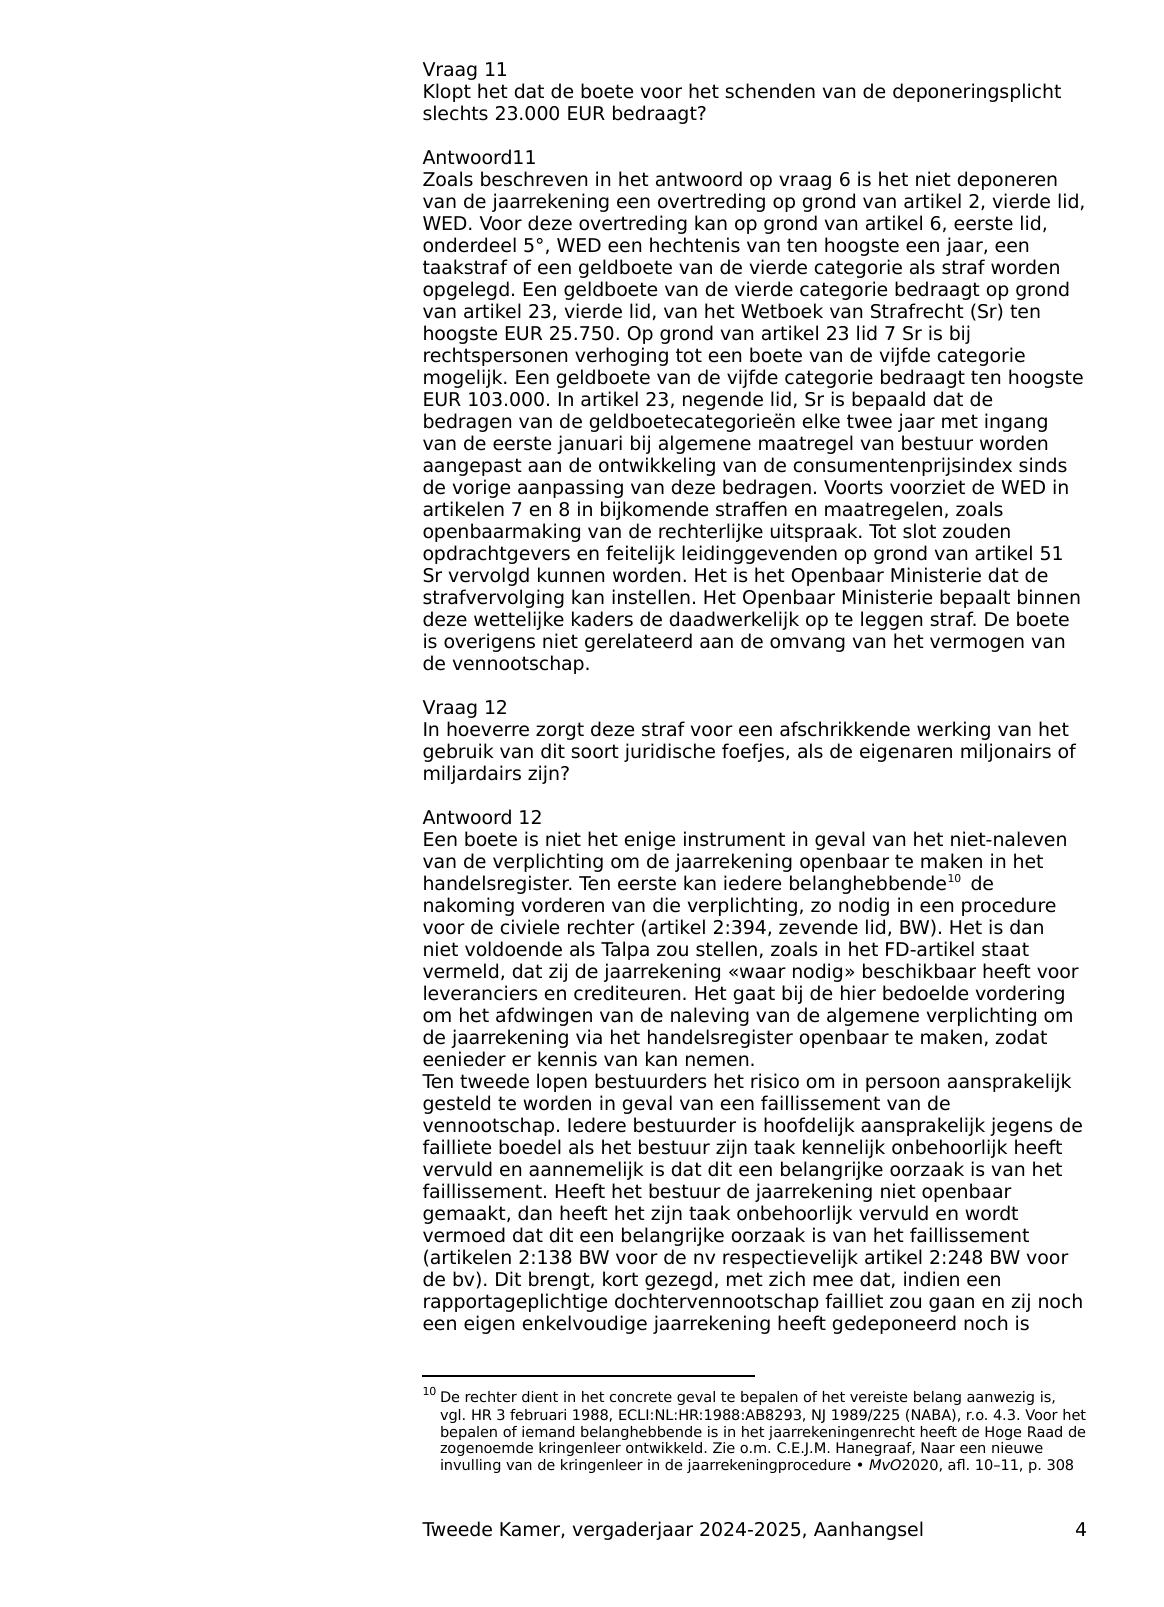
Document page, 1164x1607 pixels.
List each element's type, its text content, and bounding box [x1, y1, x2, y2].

text De rechter dient in het concrete geval te bepalen of het vereiste belang aanwezig is, vgl. HR 3 februari 1988, ECLI:NL:HR:1988:AB8293, NJ 1989/225 (NABA), r.o. 4.3. Voor het bepalen of iemand belanghebbende is in het jaarrekeningenrecht heeft de Hoge Raad de zogenoemde kringenleer ontwikkeld. Zie o.m. C.E.J.M. Hanegraaf, Naar een nieuwe invulling van de kringenleer in de jaarrekeningprocedure • MvO2020, afl. 10–11, p. 308 [422, 1385, 1087, 1474]
text In hoeverre zorgt deze straf voor een afschrikkende werking van het gebruik van dit soort juridische foefjes, als de eigenaren miljonairs of miljardairs zijn? [422, 719, 1087, 785]
text Vraag 12 [422, 697, 1087, 719]
text Antwoord11 [422, 147, 1087, 169]
text Antwoord 12 [422, 807, 1087, 829]
text Ten tweede lopen bestuurders het risico om in persoon aansprakelijk gesteld te worden in geval van een faillissement van de vennootschap. Iedere bestuurder is hoofdelijk aansprakelijk jegens de failliete boedel als het bestuur zijn taak kennelijk onbehoorlijk heeft vervuld en aannemelijk is dat dit een belangrijke oorzaak is van het faillissement. Heeft het bestuur de jaarrekening niet openbaar gemaakt, dan heeft het zijn taak onbehoorlijk vervuld en wordt vermoed dat dit een belangrijke oorzaak is van het faillissement (artikelen 2:138 BW voor de nv respectievelijk artikel 2:248 BW voor de bv). Dit brengt, kort gezegd, met zich mee dat, indien een rapportageplichtige dochtervennootschap failliet zou gaan en zij noch een eigen enkelvoudige jaarrekening heeft gedeponeerd noch is [422, 1071, 1087, 1334]
text Een boete is niet het enige instrument in geval van het niet-naleven van de verplichting om de jaarrekening openbaar te maken in het handelsregister. Ten eerste kan iedere belanghebbende de nakoming vorderen van die verplichting, zo nodig in een procedure voor de civiele rechter (artikel 2:394, zevende lid, BW). Het is dan niet voldoende als Talpa zou stellen, zoals in het FD-artikel staat vermeld, dat zij de jaarrekening «waar nodig» beschikbaar heeft voor leveranciers en crediteuren. Het gaat bij de hier bedoelde vordering om het afdwingen van de naleving van de algemene verplichting om de jaarrekening via het handelsregister openbaar te maken, zodat eenieder er kennis van kan nemen. [422, 829, 1087, 1071]
text Zoals beschreven in het antwoord op vraag 6 is het niet deponeren van de jaarrekening een overtreding op grond van artikel 2, vierde lid, WED. Voor deze overtreding kan op grond van artikel 6, eerste lid, onderdeel 5°, WED een hechtenis van ten hoogste een jaar, een taakstraf of een geldboete van de vierde categorie als straf worden opgelegd. Een geldboete van de vierde categorie bedraagt op grond van artikel 23, vierde lid, van het Wetboek van Strafrecht (Sr) ten hoogste EUR 25.750. Op grond van artikel 23 lid 7 Sr is bij rechtspersonen verhoging tot een boete van de vijfde categorie mogelijk. Een geldboete van de vijfde categorie bedraagt ten hoogste EUR 103.000. In artikel 23, negende lid, Sr is bepaald dat de bedragen van de geldboetecategorieën elke twee jaar met ingang van de eerste januari bij algemene maatregel van bestuur worden aangepast aan de ontwikkeling van de consumentenprijsindex sinds de vorige aanpassing van deze bedragen. Voorts voorziet de WED in artikelen 7 en 8 in bijkomende straffen en maatregelen, zoals openbaarmaking van de rechterlijke uitspraak. Tot slot zouden opdrachtgevers en feitelijk leidinggevenden op grond van artikel 51 Sr vervolgd kunnen worden. Het is het Openbaar Ministerie dat de strafvervolging kan instellen. Het Openbaar Ministerie bepaalt binnen deze wettelijke kaders de daadwerkelijk op te leggen straf. De boete is overigens niet gerelateerd aan de omvang van het vermogen van de vennootschap. [422, 169, 1087, 675]
text Vraag 11 [422, 59, 1087, 81]
text Klopt het dat de boete voor het schenden van de deponeringsplicht slechts 23.000 EUR bedraagt? [422, 81, 1087, 125]
